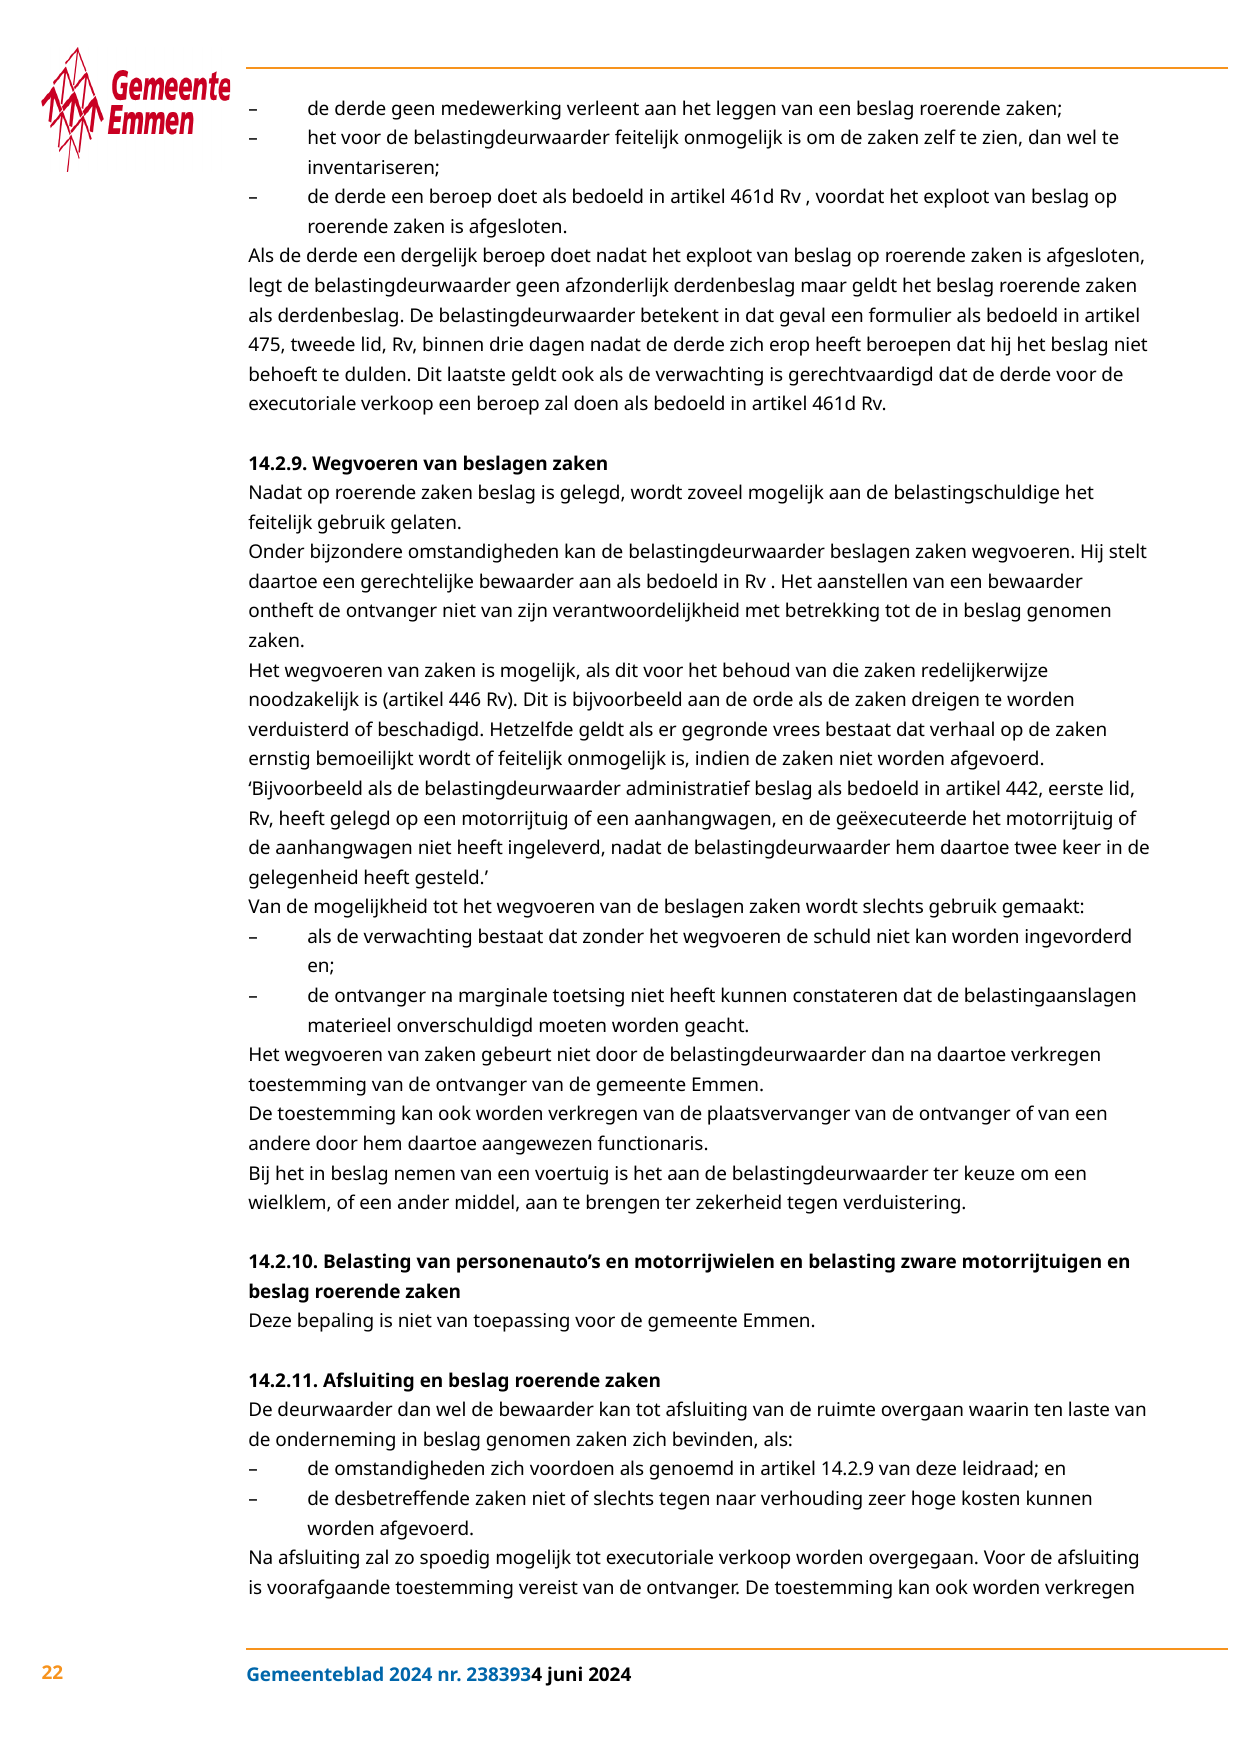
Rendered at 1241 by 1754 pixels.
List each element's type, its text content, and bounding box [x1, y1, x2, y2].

list de derde geen medewerking verleent aan het leggen van een beslag roerende zaken; [248, 95, 1152, 121]
text Onder bijzondere omstandigheden kan de belastingdeurwaarder beslagen zaken wegvoeren. Hij stelt daartoe een gerechtelijke bewaarder aan als bedoeld in Rv . Het aanstellen van een bewaarder ontheft de ontvanger niet van zijn verantwoordelijkheid met betrekking tot de in beslag genomen zaken. [248, 538, 1152, 653]
list de omstandigheden zich voordoen als genoemd in artikel 14.2.9 van deze leidraad; en [248, 1456, 1152, 1481]
text Het wegvoeren van zaken is mogelijk, als dit voor het behoud van die zaken redelijkerwijze noodzakelijk is (artikel 446 Rv). Dit is bijvoorbeeld aan de orde als de zaken dreigen te worden verduisterd of beschadigd. Hetzelfde geldt als er gegronde vrees bestaat dat verhaal op de zaken ernstig bemoeilijkt wordt of feitelijk onmogelijk is, indien de zaken niet worden afgevoerd. ‘Bijvoorbeeld als de belastingdeurwaarder administratief beslag als bedoeld in artikel 442, eerste lid, Rv, heeft gelegd op een motorrijtuig of een aanhangwagen, en de geëxecuteerde het motorrijtuig of de aanhangwagen niet heeft ingeleverd, nadat de belastingdeurwaarder hem daartoe twee keer in de gelegenheid heeft gesteld.’ [248, 657, 1152, 890]
text De deurwaarder dan wel de bewaarder kan tot afsluiting van de ruimte overgaan waarin ten laste van de onderneming in beslag genomen zaken zich bevinden, als: [248, 1396, 1152, 1452]
text Deze bepaling is niet van toepassing voor de gemeente Emmen. [248, 1308, 1152, 1333]
text 14.2.11. Afsluiting en beslag roerende zaken [248, 1367, 1152, 1393]
text Als de derde een dergelijk beroep doet nadat het exploot van beslag op roerende zaken is afgesloten, legt de belastingdeurwaarder geen afzonderlijk derdenbeslag maar geldt het beslag roerende zaken als derdenbeslag. De belastingdeurwaarder betekent in dat geval een formulier als bedoeld in artikel 475, tweede lid, Rv, binnen drie dagen nadat de derde zich erop heeft beroepen dat hij het beslag niet behoeft te dulden. Dit laatste geldt ook als de verwachting is gerechtvaardigd dat de derde voor de executoriale verkoop een beroep zal doen als bedoeld in artikel 461d Rv. [248, 243, 1152, 416]
text Nadat op roerende zaken beslag is gelegd, wordt zoveel mogelijk aan de belastingschuldige het feitelijk gebruik gelaten. [248, 479, 1152, 535]
text Bij het in beslag nemen van een voertuig is het aan de belastingdeurwaarder ter keuze om een wielklem, of een ander middel, aan te brengen ter zekerheid tegen verduistering. [248, 1160, 1152, 1215]
text Van de mogelijkheid tot het wegvoeren van de beslagen zaken wordt slechts gebruik gemaakt: [248, 893, 1152, 919]
text Na afsluiting zal zo spoedig mogelijk tot executoriale verkoop worden overgegaan. Voor de afsluiting is voorafgaande toestemming vereist van de ontvanger. De toestemming kan ook worden verkregen [248, 1544, 1152, 1600]
list de derde een beroep doet als bedoeld in artikel 461d Rv , voordat het exploot van beslag op roerende zaken is afgesloten. [248, 183, 1152, 239]
list de desbetreffende zaken niet of slechts tegen naar verhouding zeer hoge kosten kunnen worden afgevoerd. [248, 1485, 1152, 1541]
text 14.2.9. Wegvoeren van beslagen zaken [248, 450, 1152, 476]
text Het wegvoeren van zaken gebeurt niet door de belastingdeurwaarder dan na daartoe verkregen toestemming van de ontvanger van de gemeente Emmen. [248, 1041, 1152, 1097]
picture [41, 47, 231, 172]
list het voor de belastingdeurwaarder feitelijk onmogelijk is om de zaken zelf te zien, dan wel te inventariseren; [248, 124, 1152, 180]
list als de verwachting bestaat dat zonder het wegvoeren de schuld niet kan worden ingevorderd en; [248, 923, 1152, 978]
list de ontvanger na marginale toetsing niet heeft kunnen constateren dat de belastingaanslagen materieel onverschuldigd moeten worden geacht. [248, 982, 1152, 1038]
text 14.2.10. Belasting van personenauto’s en motorrijwielen en belasting zware motorrijtuigen en beslag roerende zaken [248, 1248, 1152, 1304]
text De toestemming kan ook worden verkregen van de plaatsvervanger van de ontvanger of van een andere door hem daartoe aangewezen functionaris. [248, 1101, 1152, 1156]
